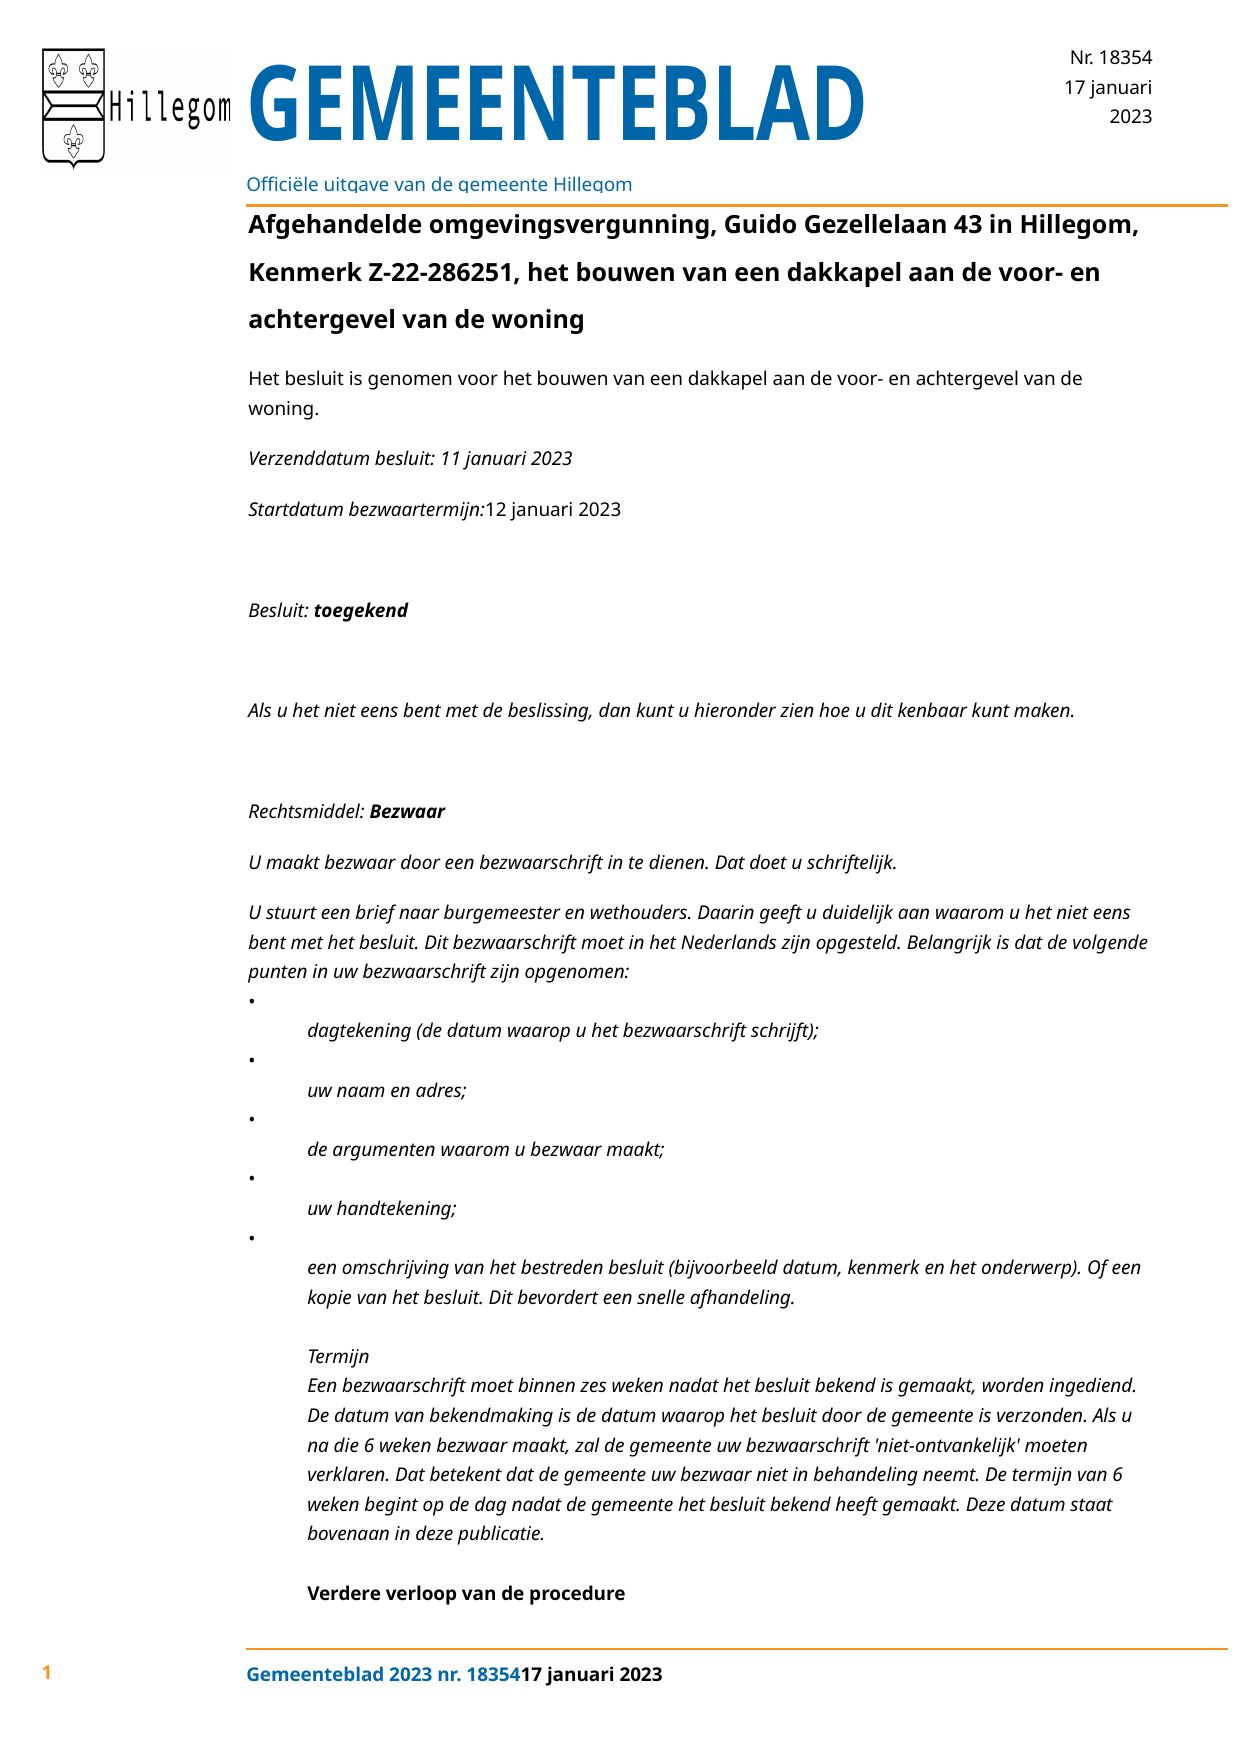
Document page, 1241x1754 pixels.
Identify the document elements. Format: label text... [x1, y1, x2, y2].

text U maakt bezwaar door een bezwaarschrift in te dienen. Dat doet u schriftelijk. [248, 849, 1152, 874]
text Startdatum bezwaartermijn:12 januari 2023 [248, 496, 1152, 522]
text Als u het niet eens bent met de beslissing, dan kunt u hieronder zien hoe u dit kenbaar kunt maken. [248, 698, 1152, 723]
text Het besluit is genomen voor het bouwen van een dakkapel aan de voor- en achtergevel van de woning. [248, 366, 1152, 421]
text Afgehandelde omgevingsvergunning, Guido Gezellelaan 43 in Hillegom, Kenmerk Z-22-286251, het bouwen van een dakkapel aan de voor- en achtergevel van de woning [248, 207, 1152, 336]
text U stuurt een brief naar burgemeester en wethouders. Daarin geeft u duidelijk aan waarom u het niet eens bent met het besluit. Dit bezwaarschrift moet in het Nederlands zijn opgesteld. Belangrijk is dat de volgende punten in uw bezwaarschrift zijn opgenomen: [248, 899, 1152, 984]
list Termijn [248, 1343, 1152, 1369]
list Verdere verloop van de procedure [248, 1580, 1152, 1605]
list dagtekening (de datum waarop u het bezwaarschrift schrijft); [248, 1018, 1152, 1043]
text Rechtsmiddel: Bezwaar [248, 798, 1152, 824]
list een omschrijving van het bestreden besluit (bijvoorbeeld datum, kenmerk en het onderwerp). Of een kopie van het besluit. Dit bevordert een snelle afhandeling. [248, 1254, 1152, 1309]
list Een bezwaarschrift moet binnen zes weken nadat het besluit bekend is gemaakt, worden ingediend. De datum van bekendmaking is de datum waarop het besluit door de gemeente is verzonden. Als u na die 6 weken bezwaar maakt, zal de gemeente uw bezwaarschrift 'niet-ontvankelijk' moeten verklaren. Dat betekent dat de gemeente uw bezwaar niet in behandeling neemt. De termijn van 6 weken begint op de dag nadat de gemeente het besluit bekend heeft gemaakt. Deze datum staat bovenaan in deze publicatie. [248, 1373, 1152, 1546]
list uw naam en adres; [248, 1077, 1152, 1102]
list de argumenten waarom u bezwaar maakt; [248, 1136, 1152, 1162]
picture [41, 47, 231, 172]
list uw handtekening; [248, 1195, 1152, 1221]
text Besluit: toegekend [248, 597, 1152, 622]
text Verzenddatum besluit: 11 januari 2023 [248, 446, 1152, 471]
